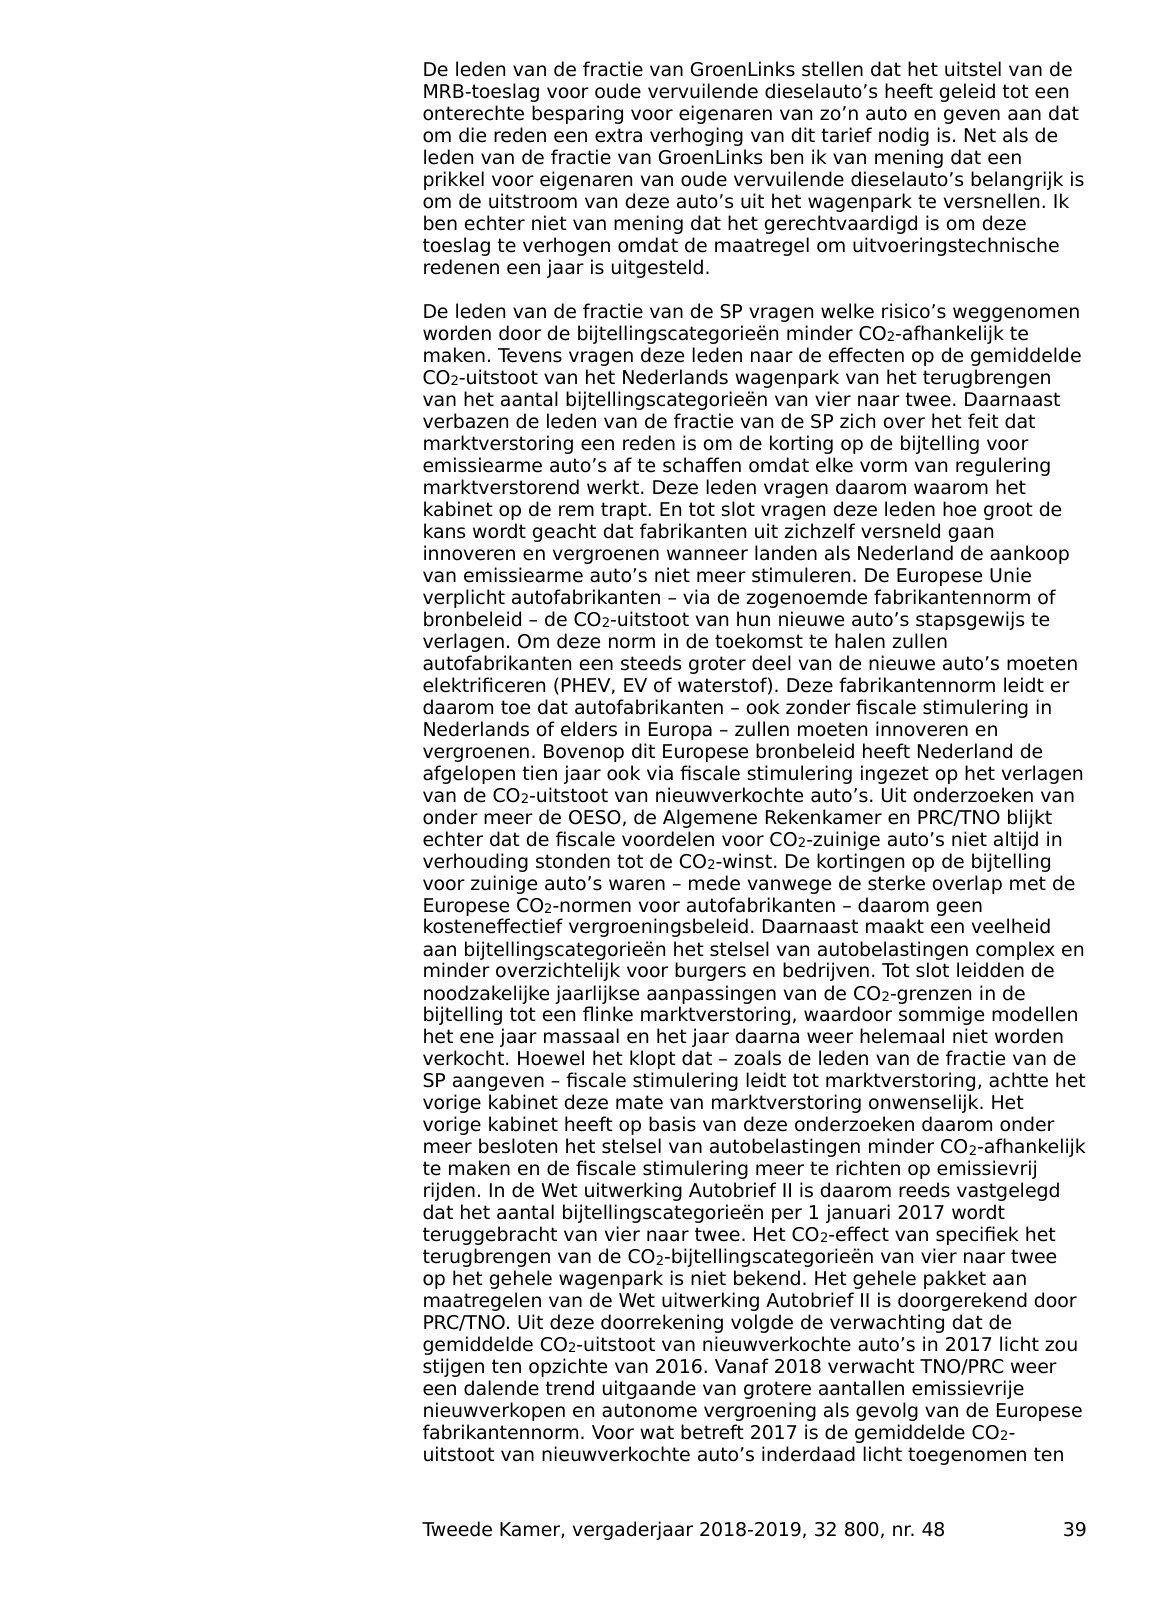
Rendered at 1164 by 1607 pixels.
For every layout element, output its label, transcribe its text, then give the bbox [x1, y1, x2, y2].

text De leden van de fractie van de SP vragen welke risico’s weggenomen worden door de bijtellingscategorieën minder CO2-afhankelijk te maken. Tevens vragen deze leden naar de effecten op de gemiddelde CO2-uitstoot van het Nederlands wagenpark van het terugbrengen van het aantal bijtellingscategorieën van vier naar twee. Daarnaast verbazen de leden van de fractie van de SP zich over het feit dat marktverstoring een reden is om de korting op de bijtelling voor emissiearme auto’s af te schaffen omdat elke vorm van regulering marktverstorend werkt. Deze leden vragen daarom waarom het kabinet op de rem trapt. En tot slot vragen deze leden hoe groot de kans wordt geacht dat fabrikanten uit zichzelf versneld gaan innoveren en vergroenen wanneer landen als Nederland de aankoop van emissiearme auto’s niet meer stimuleren. De Europese Unie verplicht autofabrikanten – via de zogenoemde fabrikantennorm of bronbeleid – de CO2-uitstoot van hun nieuwe auto’s stapsgewijs te verlagen. Om deze norm in de toekomst te halen zullen autofabrikanten een steeds groter deel van de nieuwe auto’s moeten elektrificeren (PHEV, EV of waterstof). Deze fabrikantennorm leidt er daarom toe dat autofabrikanten – ook zonder fiscale stimulering in Nederlands of elders in Europa – zullen moeten innoveren en vergroenen. Bovenop dit Europese bronbeleid heeft Nederland de afgelopen tien jaar ook via fiscale stimulering ingezet op het verlagen van de CO2-uitstoot van nieuwverkochte auto’s. Uit onderzoeken van onder meer de OESO, de Algemene Rekenkamer en PRC/TNO blijkt echter dat de fiscale voordelen voor CO2-zuinige auto’s niet altijd in verhouding stonden tot de CO2-winst. De kortingen op de bijtelling voor zuinige auto’s waren – mede vanwege de sterke overlap met de Europese CO2-normen voor autofabrikanten – daarom geen kosteneffectief vergroeningsbeleid. Daarnaast maakt een veelheid aan bijtellingscategorieën het stelsel van autobelastingen complex en minder overzichtelijk voor burgers en bedrijven. Tot slot leidden de noodzakelijke jaarlijkse aanpassingen van de CO2-grenzen in de bijtelling tot een flinke marktverstoring, waardoor sommige modellen het ene jaar massaal en het jaar daarna weer helemaal niet worden verkocht. Hoewel het klopt dat – zoals de leden van de fractie van de SP aangeven – fiscale stimulering leidt tot marktverstoring, achtte het vorige kabinet deze mate van marktverstoring onwenselijk. Het vorige kabinet heeft op basis van deze onderzoeken daarom onder meer besloten het stelsel van autobelastingen minder CO2-afhankelijk te maken en de fiscale stimulering meer te richten op emissievrij rijden. In de Wet uitwerking Autobrief II is daarom reeds vastgelegd dat het aantal bijtellingscategorieën per 1 januari 2017 wordt teruggebracht van vier naar twee. Het CO2-effect van specifiek het terugbrengen van de CO2-bijtellingscategorieën van vier naar twee op het gehele wagenpark is niet bekend. Het gehele pakket aan maatregelen van de Wet uitwerking Autobrief II is doorgerekend door PRC/TNO. Uit deze doorrekening volgde de verwachting dat de gemiddelde CO2-uitstoot van nieuwverkochte auto’s in 2017 licht zou stijgen ten opzichte van 2016. Vanaf 2018 verwacht TNO/PRC weer een dalende trend uitgaande van grotere aantallen emissievrije nieuwverkopen en autonome vergroening als gevolg van de Europese fabrikantennorm. Voor wat betreft 2017 is de gemiddelde CO2-uitstoot van nieuwverkochte auto’s inderdaad licht toegenomen ten [422, 301, 1087, 1466]
text De leden van de fractie van GroenLinks stellen dat het uitstel van de MRB-toeslag voor oude vervuilende dieselauto’s heeft geleid tot een onterechte besparing voor eigenaren van zo’n auto en geven aan dat om die reden een extra verhoging van dit tarief nodig is. Net als de leden van de fractie van GroenLinks ben ik van mening dat een prikkel voor eigenaren van oude vervuilende dieselauto’s belangrijk is om de uitstroom van deze auto’s uit het wagenpark te versnellen. Ik ben echter niet van mening dat het gerechtvaardigd is om deze toeslag te verhogen omdat de maatregel om uitvoeringstechnische redenen een jaar is uitgesteld. [422, 59, 1087, 279]
